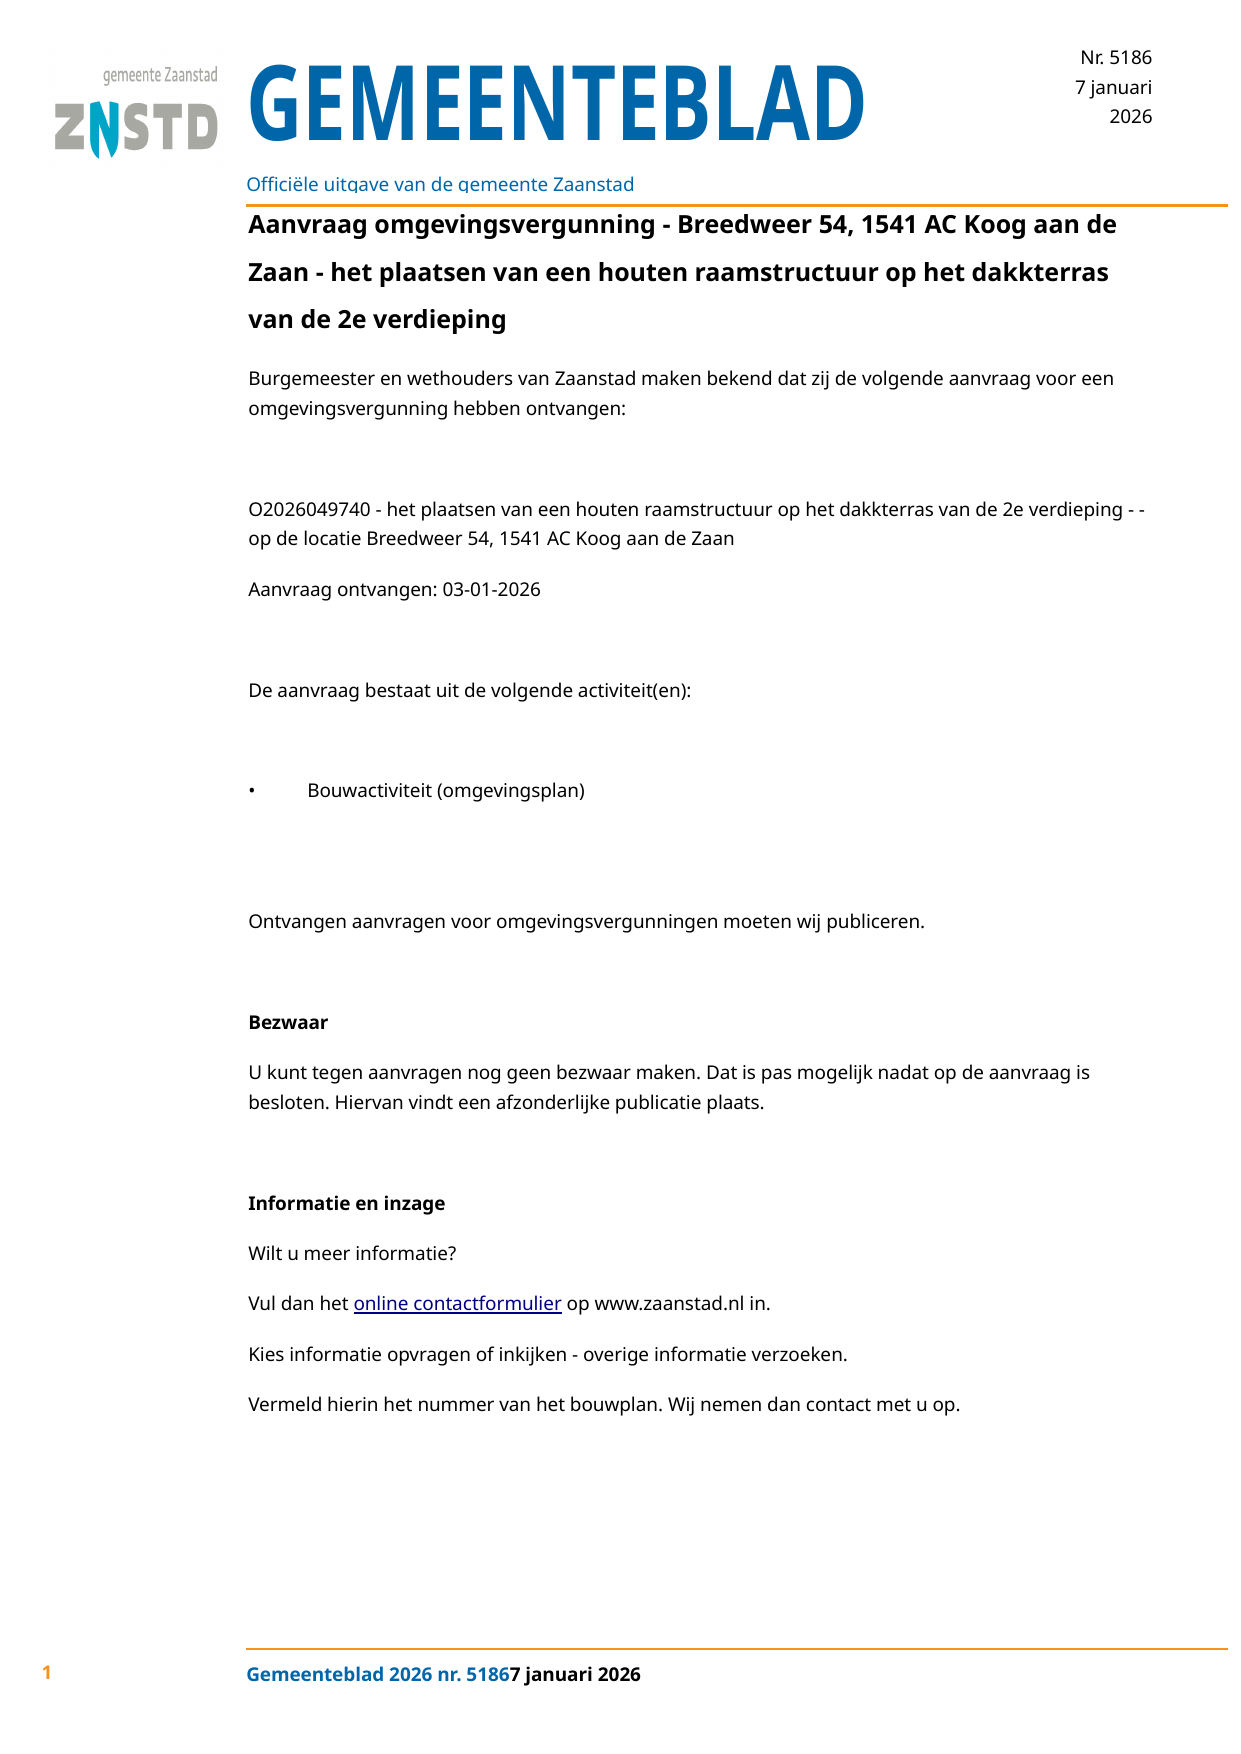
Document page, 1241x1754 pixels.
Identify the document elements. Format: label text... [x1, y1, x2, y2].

text Bezwaar [248, 1009, 1152, 1034]
text Vul dan het online contactformulier op www.zaanstad.nl in. [248, 1291, 1152, 1316]
text Aanvraag ontvangen: 03-01-2026 [248, 576, 1152, 602]
picture [41, 47, 231, 172]
text Ontvangen aanvragen voor omgevingsvergunningen moeten wij publiceren. [248, 908, 1152, 934]
text De aanvraag bestaat uit de volgende activiteit(en): [248, 677, 1152, 702]
text Wilt u meer informatie? [248, 1240, 1152, 1266]
text Kies informatie opvragen of inkijken - overige informatie verzoeken. [248, 1341, 1152, 1367]
text Vermeld hierin het nummer van het bouwplan. Wij nemen dan contact met u op. [248, 1391, 1152, 1417]
text Burgemeester en wethouders van Zaanstad maken bekend dat zij de volgende aanvraag voor een omgevingsvergunning hebben ontvangen: [248, 366, 1152, 421]
text U kunt tegen aanvragen nog geen bezwaar maken. Dat is pas mogelijk nadat op de aanvraag is besloten. Hiervan vindt een afzonderlijke publicatie plaats. [248, 1059, 1152, 1114]
text O2026049740 - het plaatsen van een houten raamstructuur op het dakkterras van de 2e verdieping - - op de locatie Breedweer 54, 1541 AC Koog aan de Zaan [248, 496, 1152, 551]
text Aanvraag omgevingsvergunning - Breedweer 54, 1541 AC Koog aan de Zaan - het plaatsen van een houten raamstructuur op het dakkterras van de 2e verdieping [248, 207, 1152, 336]
list Bouwactiviteit (omgevingsplan) [248, 778, 1152, 803]
text Informatie en inzage [248, 1190, 1152, 1215]
